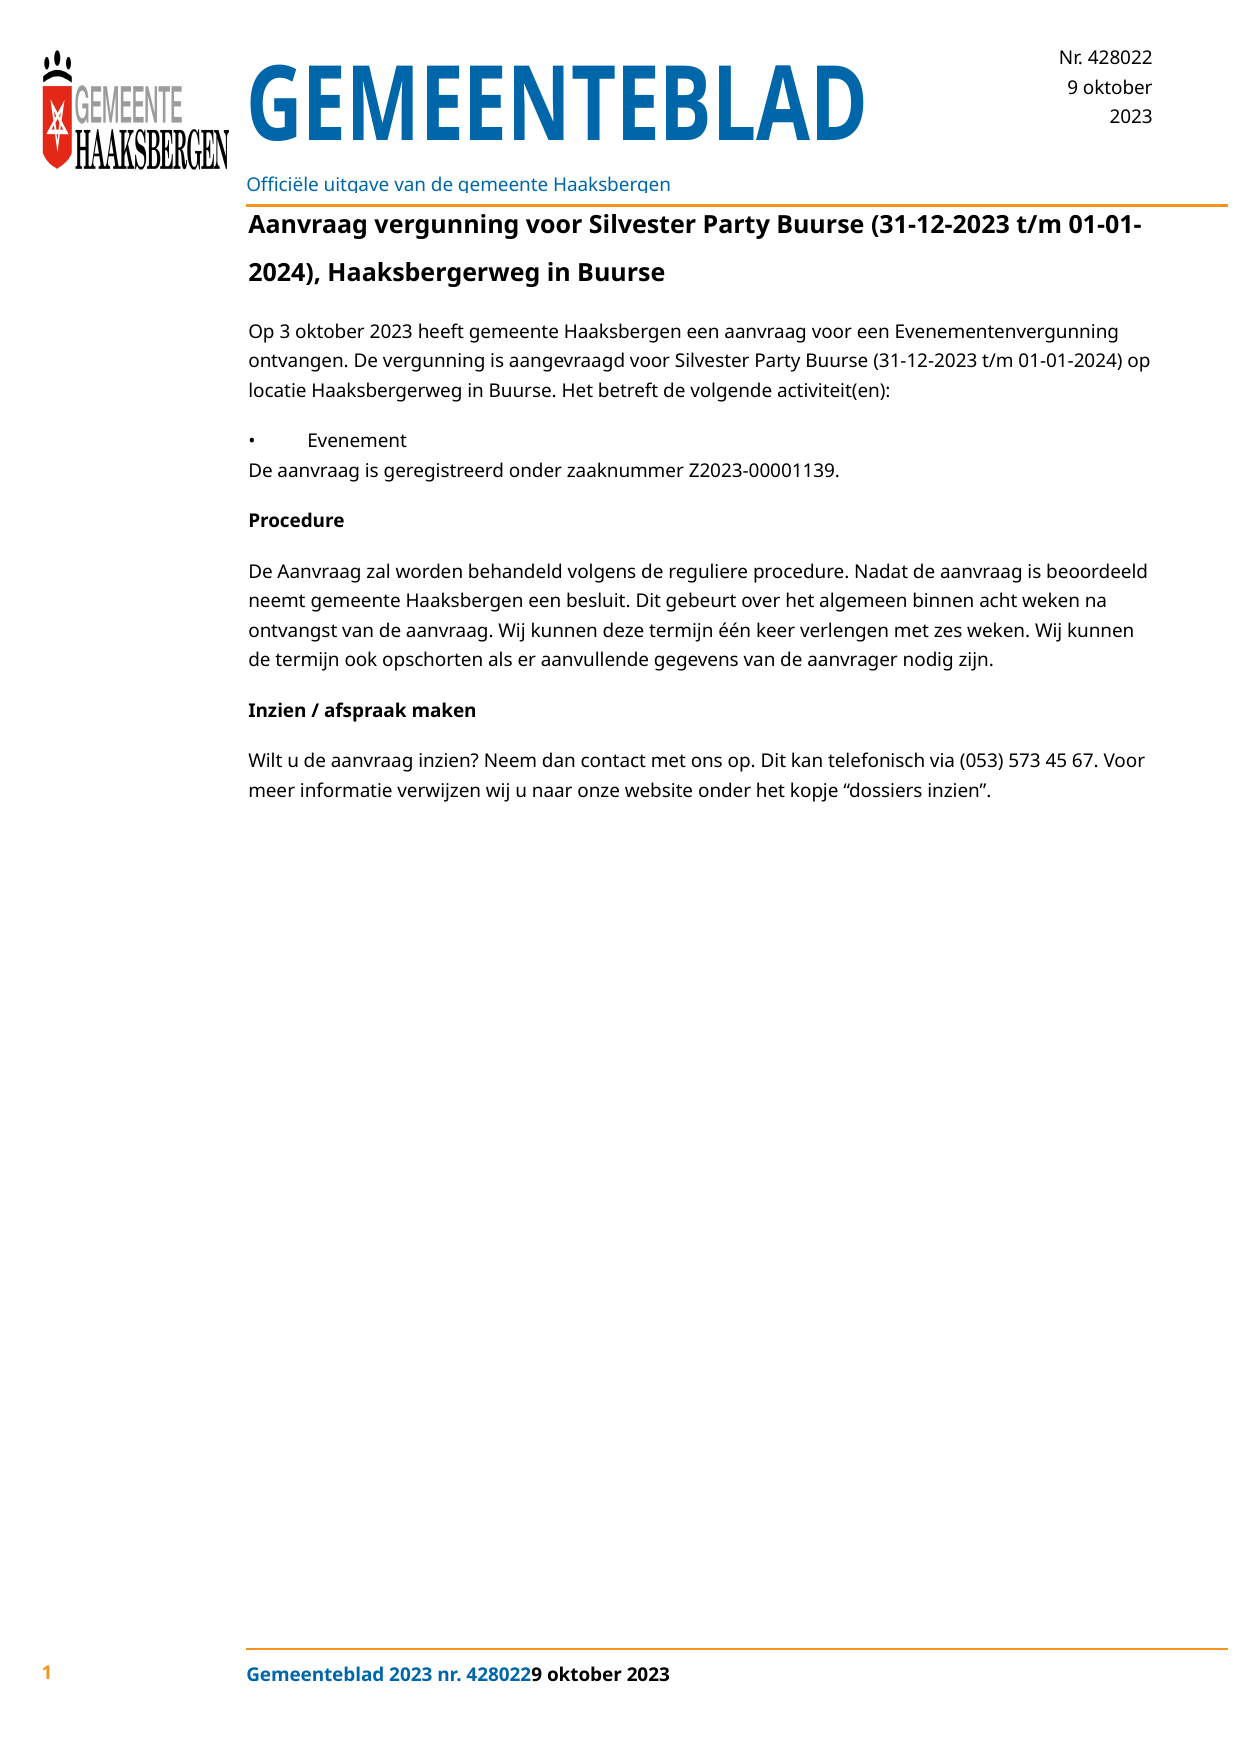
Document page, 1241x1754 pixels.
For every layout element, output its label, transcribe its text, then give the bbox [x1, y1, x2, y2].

text Op 3 oktober 2023 heeft gemeente Haaksbergen een aanvraag voor een Evenementenvergunning ontvangen. De vergunning is aangevraagd voor Silvester Party Buurse (31-12-2023 t/m 01-01-2024) op locatie Haaksbergerweg in Buurse. Het betreft de volgende activiteit(en): [248, 318, 1152, 403]
text Procedure [248, 507, 1152, 533]
text De Aanvraag zal worden behandeld volgens de reguliere procedure. Nadat de aanvraag is beoordeeld neemt gemeente Haaksbergen een besluit. Dit gebeurt over het algemeen binnen acht weken na ontvangst van de aanvraag. Wij kunnen deze termijn één keer verlengen met zes weken. Wij kunnen de termijn ook opschorten als er aanvullende gegevens van de aanvrager nodig zijn. [248, 558, 1152, 672]
text Wilt u de aanvraag inzien? Neem dan contact met ons op. Dit kan telefonisch via (053) 573 45 67. Voor meer informatie verwijzen wij u naar onze website onder het kopje “dossiers inzien”. [248, 747, 1152, 803]
text Aanvraag vergunning voor Silvester Party Buurse (31-12-2023 t/m 01-01-2024), Haaksbergerweg in Buurse [248, 207, 1152, 288]
text Inzien / afspraak maken [248, 697, 1152, 723]
text De aanvraag is geregistreerd onder zaaknummer Z2023-00001139. [248, 457, 1152, 483]
picture [41, 47, 231, 172]
list Evenement [248, 427, 1152, 453]
